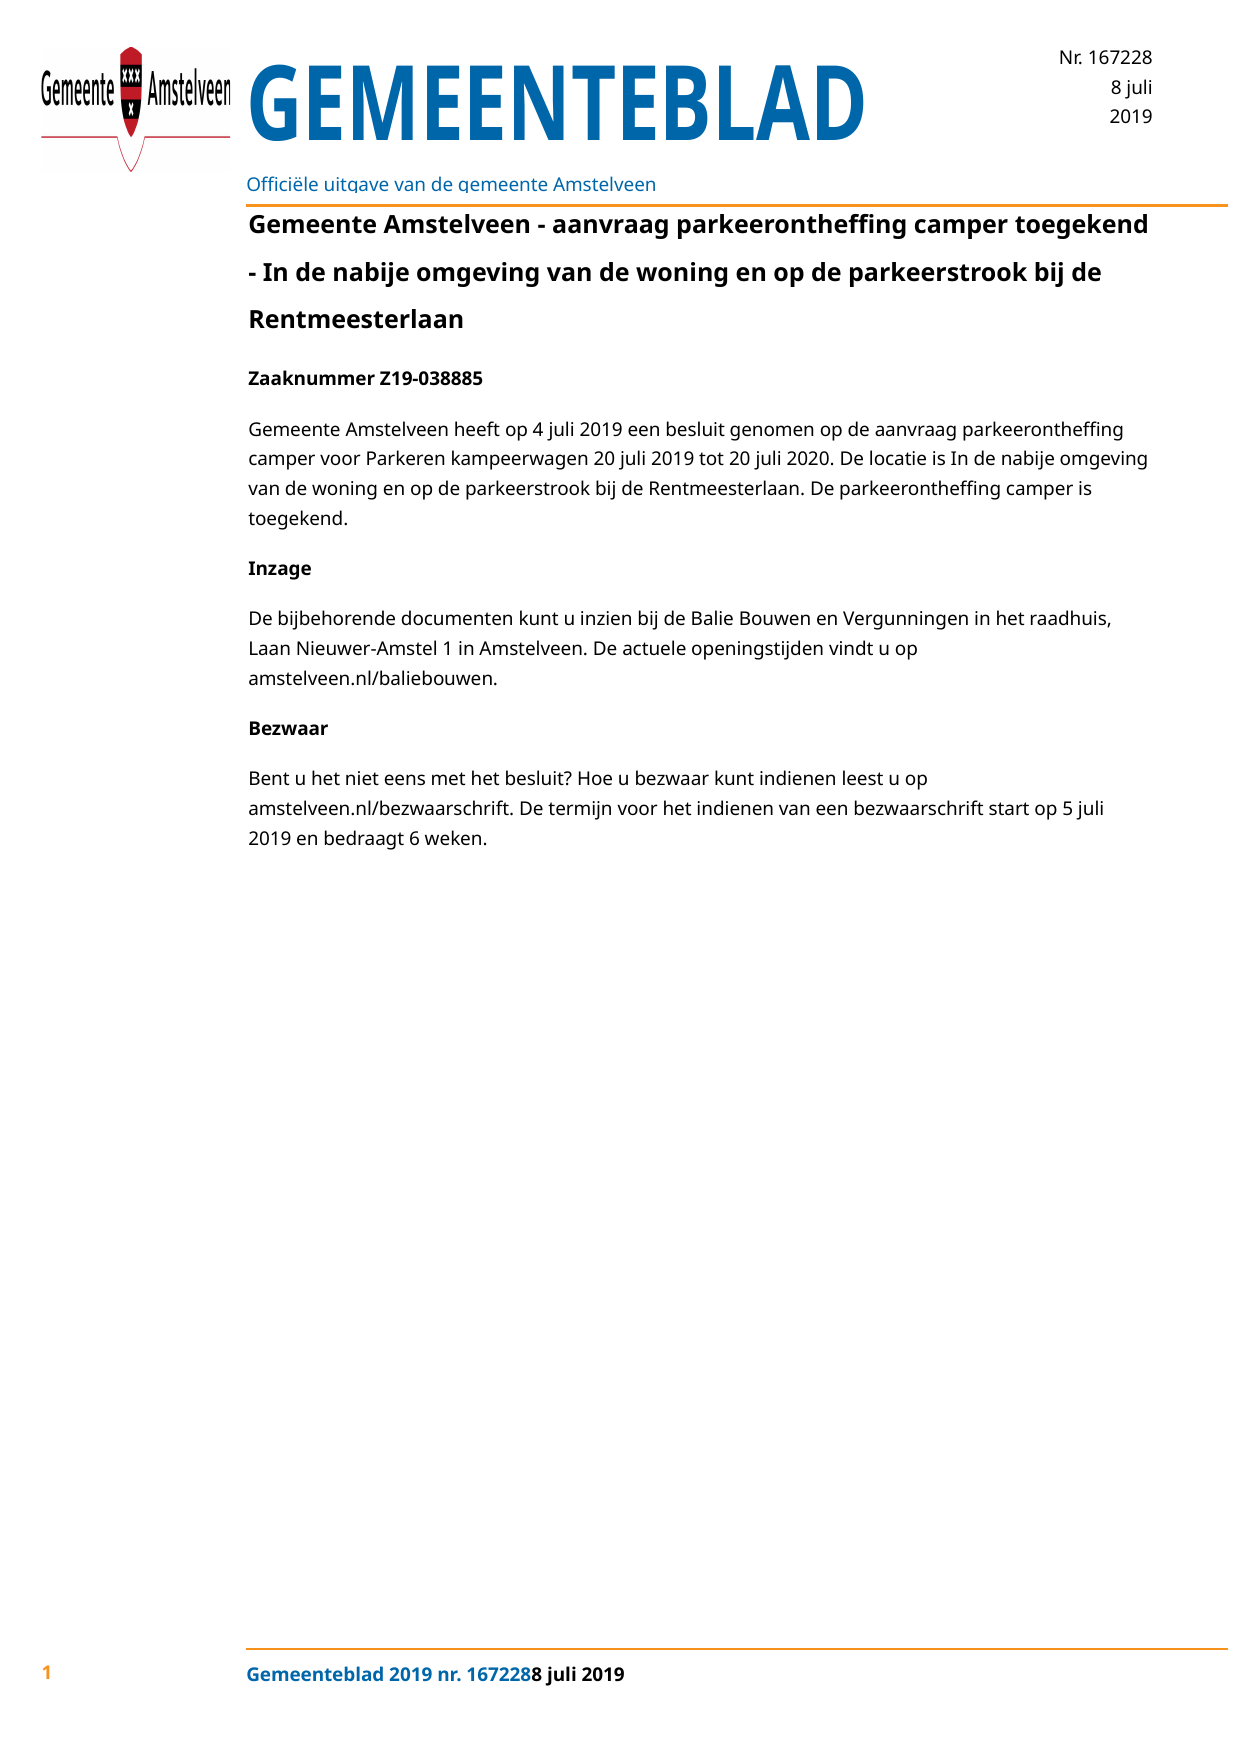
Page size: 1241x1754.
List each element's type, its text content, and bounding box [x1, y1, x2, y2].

text Bent u het niet eens met het besluit? Hoe u bezwaar kunt indienen leest u op amstelveen.nl/bezwaarschrift. De termijn voor het indienen van een bezwaarschrift start op 5 juli 2019 en bedraagt 6 weken. [248, 766, 1152, 850]
text Inzage [248, 555, 1152, 581]
text Bezwaar [248, 715, 1152, 741]
text Gemeente Amstelveen heeft op 4 juli 2019 een besluit genomen op de aanvraag parkeerontheffing camper voor Parkeren kampeerwagen 20 juli 2019 tot 20 juli 2020. De locatie is In de nabije omgeving van de woning en op de parkeerstrook bij de Rentmeesterlaan. De parkeerontheffing camper is toegekend. [248, 416, 1152, 530]
text Gemeente Amstelveen - aanvraag parkeerontheffing camper toegekend - In de nabije omgeving van de woning en op de parkeerstrook bij de Rentmeesterlaan [248, 207, 1152, 336]
text De bijbehorende documenten kunt u inzien bij de Balie Bouwen en Vergunningen in het raadhuis, Laan Nieuwer-Amstel 1 in Amstelveen. De actuele openingstijden vindt u op amstelveen.nl/baliebouwen. [248, 606, 1152, 690]
picture [41, 47, 231, 172]
text Zaaknummer Z19-038885 [248, 366, 1152, 391]
